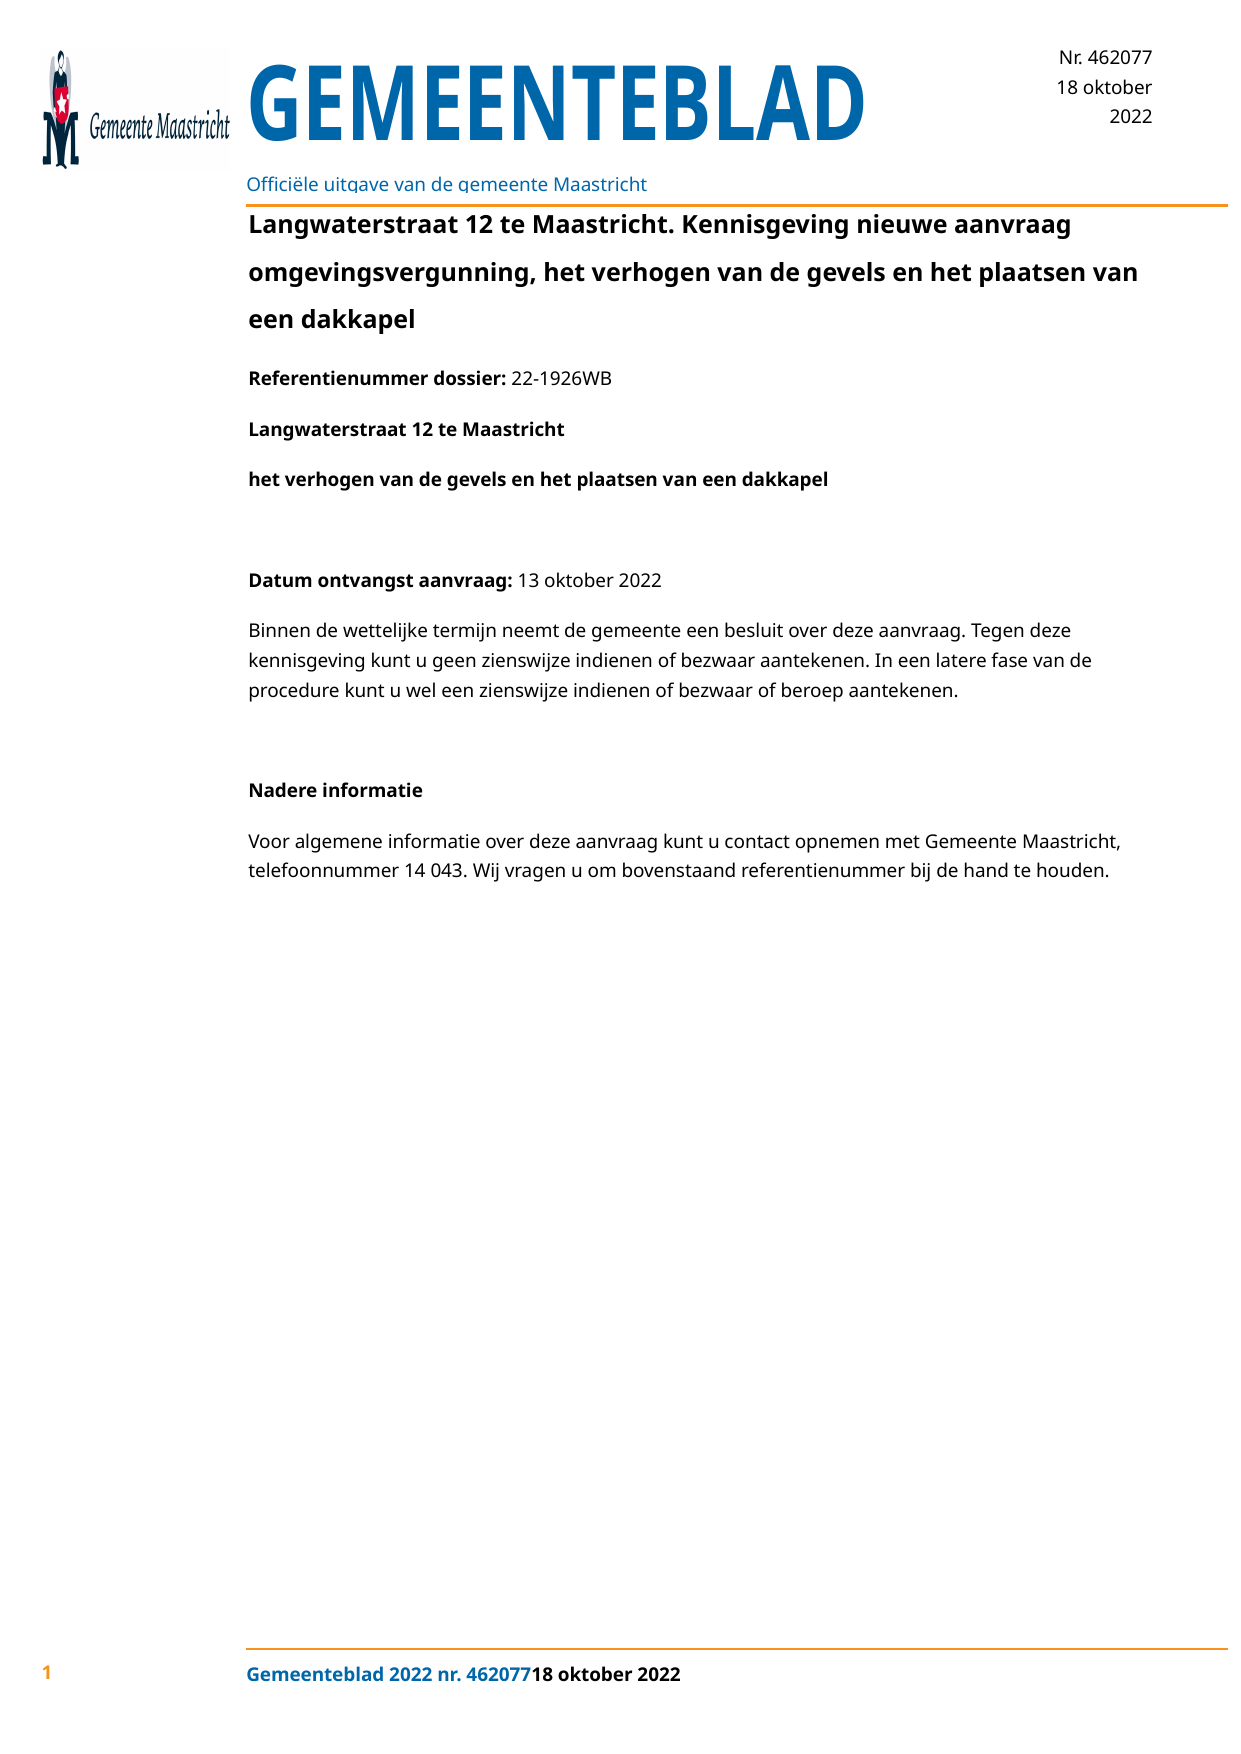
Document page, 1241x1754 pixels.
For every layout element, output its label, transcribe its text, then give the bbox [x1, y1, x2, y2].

picture [41, 47, 231, 172]
text Nadere informatie [248, 778, 1152, 803]
text het verhogen van de gevels en het plaatsen van een dakkapel [248, 466, 1152, 492]
text Datum ontvangst aanvraag: 13 oktober 2022 [248, 567, 1152, 593]
text Binnen de wettelijke termijn neemt de gemeente een besluit over deze aanvraag. Tegen deze kennisgeving kunt u geen zienswijze indienen of bezwaar aantekenen. In een latere fase van de procedure kunt u wel een zienswijze indienen of bezwaar of beroep aantekenen. [248, 618, 1152, 702]
text Voor algemene informatie over deze aanvraag kunt u contact opnemen met Gemeente Maastricht, telefoonnummer 14 043. Wij vragen u om bovenstaand referentienummer bij de hand te houden. [248, 828, 1152, 883]
text Referentienummer dossier: 22-1926WB [248, 366, 1152, 391]
text Langwaterstraat 12 te Maastricht [248, 416, 1152, 442]
text Langwaterstraat 12 te Maastricht. Kennisgeving nieuwe aanvraag omgevingsvergunning, het verhogen van de gevels en het plaatsen van een dakkapel [248, 207, 1152, 336]
